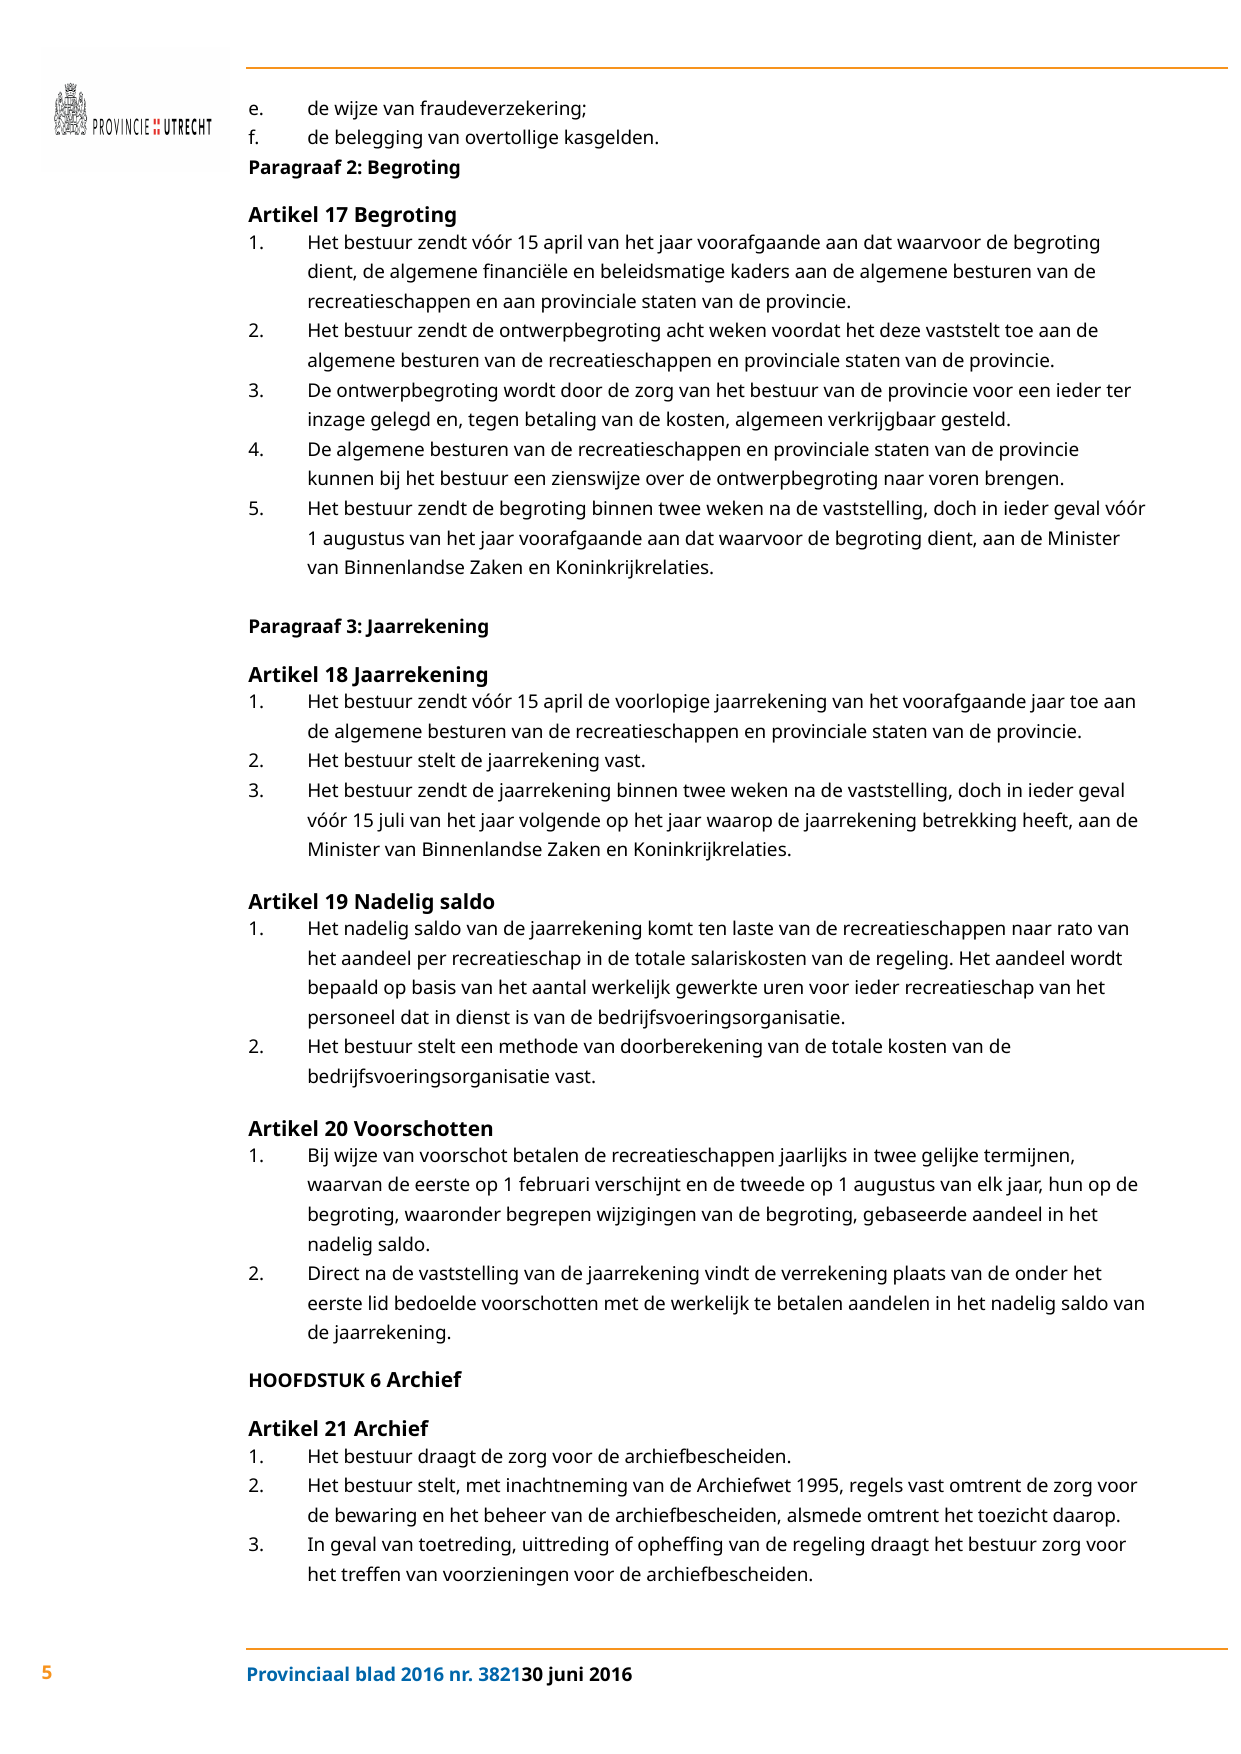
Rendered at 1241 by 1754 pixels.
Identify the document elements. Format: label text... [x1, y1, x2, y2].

picture [41, 47, 231, 172]
list Het bestuur zendt de jaarrekening binnen twee weken na de vaststelling, doch in ieder geval vóór 15 juli van het jaar volgende op het jaar waarop de jaarrekening betrekking heeft, aan de Minister van Binnenlandse Zaken en Koninkrijkrelaties. [248, 777, 1152, 862]
list Het bestuur draagt de zorg voor de archiefbescheiden. [248, 1443, 1152, 1469]
list Het bestuur zendt de ontwerpbegroting acht weken voordat het deze vaststelt toe aan de algemene besturen van de recreatieschappen en provinciale staten van de provincie. [248, 318, 1152, 373]
list In geval van toetreding, uittreding of opheffing van de regeling draagt het bestuur zorg voor het treffen van voorzieningen voor de archiefbescheiden. [248, 1532, 1152, 1587]
list Het bestuur stelt, met inachtneming van de Archiefwet 1995, regels vast omtrent de zorg voor de bewaring en het beheer van de archiefbescheiden, alsmede omtrent het toezicht daarop. [248, 1472, 1152, 1528]
list Het nadelig saldo van de jaarrekening komt ten laste van de recreatieschappen naar rato van het aandeel per recreatieschap in de totale salariskosten van de regeling. Het aandeel wordt bepaald op basis van het aantal werkelijk gewerkte uren voor ieder recreatieschap van het personeel dat in dienst is van de bedrijfsvoeringsorganisatie. [248, 915, 1152, 1030]
list de wijze van fraudeverzekering; [248, 95, 1152, 121]
text Artikel 17 Begroting [248, 201, 1152, 229]
list Het bestuur zendt vóór 15 april van het jaar voorafgaande aan dat waarvoor de begroting dient, de algemene financiële en beleidsmatige kaders aan de algemene besturen van de recreatieschappen en aan provinciale staten van de provincie. [248, 229, 1152, 314]
list Het bestuur stelt de jaarrekening vast. [248, 748, 1152, 773]
list de belegging van overtollige kasgelden. [248, 124, 1152, 150]
text Artikel 21 Archief [248, 1414, 1152, 1443]
list De ontwerpbegroting wordt door de zorg van het bestuur van de provincie voor een ieder ter inzage gelegd en, tegen betaling van de kosten, algemeen verkrijgbaar gesteld. [248, 377, 1152, 432]
list Direct na de vaststelling van de jaarrekening vindt de verrekening plaats van de onder het eerste lid bedoelde voorschotten met de werkelijk te betalen aandelen in het nadelig saldo van de jaarrekening. [248, 1260, 1152, 1345]
text Paragraaf 2: Begroting [248, 154, 1152, 180]
list Bij wijze van voorschot betalen de recreatieschappen jaarlijks in twee gelijke termijnen, waarvan de eerste op 1 februari verschijnt en de tweede op 1 augustus van elk jaar, hun op de begroting, waaronder begrepen wijzigingen van de begroting, gebaseerde aandeel in het nadelig saldo. [248, 1142, 1152, 1257]
text Artikel 18 Jaarrekening [248, 660, 1152, 688]
text Artikel 19 Nadelig saldo [248, 887, 1152, 915]
list Het bestuur zendt vóór 15 april de voorlopige jaarrekening van het voorafgaande jaar toe aan de algemene besturen van de recreatieschappen en provinciale staten van de provincie. [248, 688, 1152, 744]
list Het bestuur stelt een methode van doorberekening van de totale kosten van de bedrijfsvoeringsorganisatie vast. [248, 1034, 1152, 1089]
text HOOFDSTUK 6 Archief [248, 1365, 1152, 1394]
list De algemene besturen van de recreatieschappen en provinciale staten van de provincie kunnen bij het bestuur een zienswijze over de ontwerpbegroting naar voren brengen. [248, 436, 1152, 491]
text Artikel 20 Voorschotten [248, 1114, 1152, 1142]
text Paragraaf 3: Jaarrekening [248, 613, 1152, 639]
list Het bestuur zendt de begroting binnen twee weken na de vaststelling, doch in ieder geval vóór 1 augustus van het jaar voorafgaande aan dat waarvoor de begroting dient, aan de Minister van Binnenlandse Zaken en Koninkrijkrelaties. [248, 495, 1152, 580]
